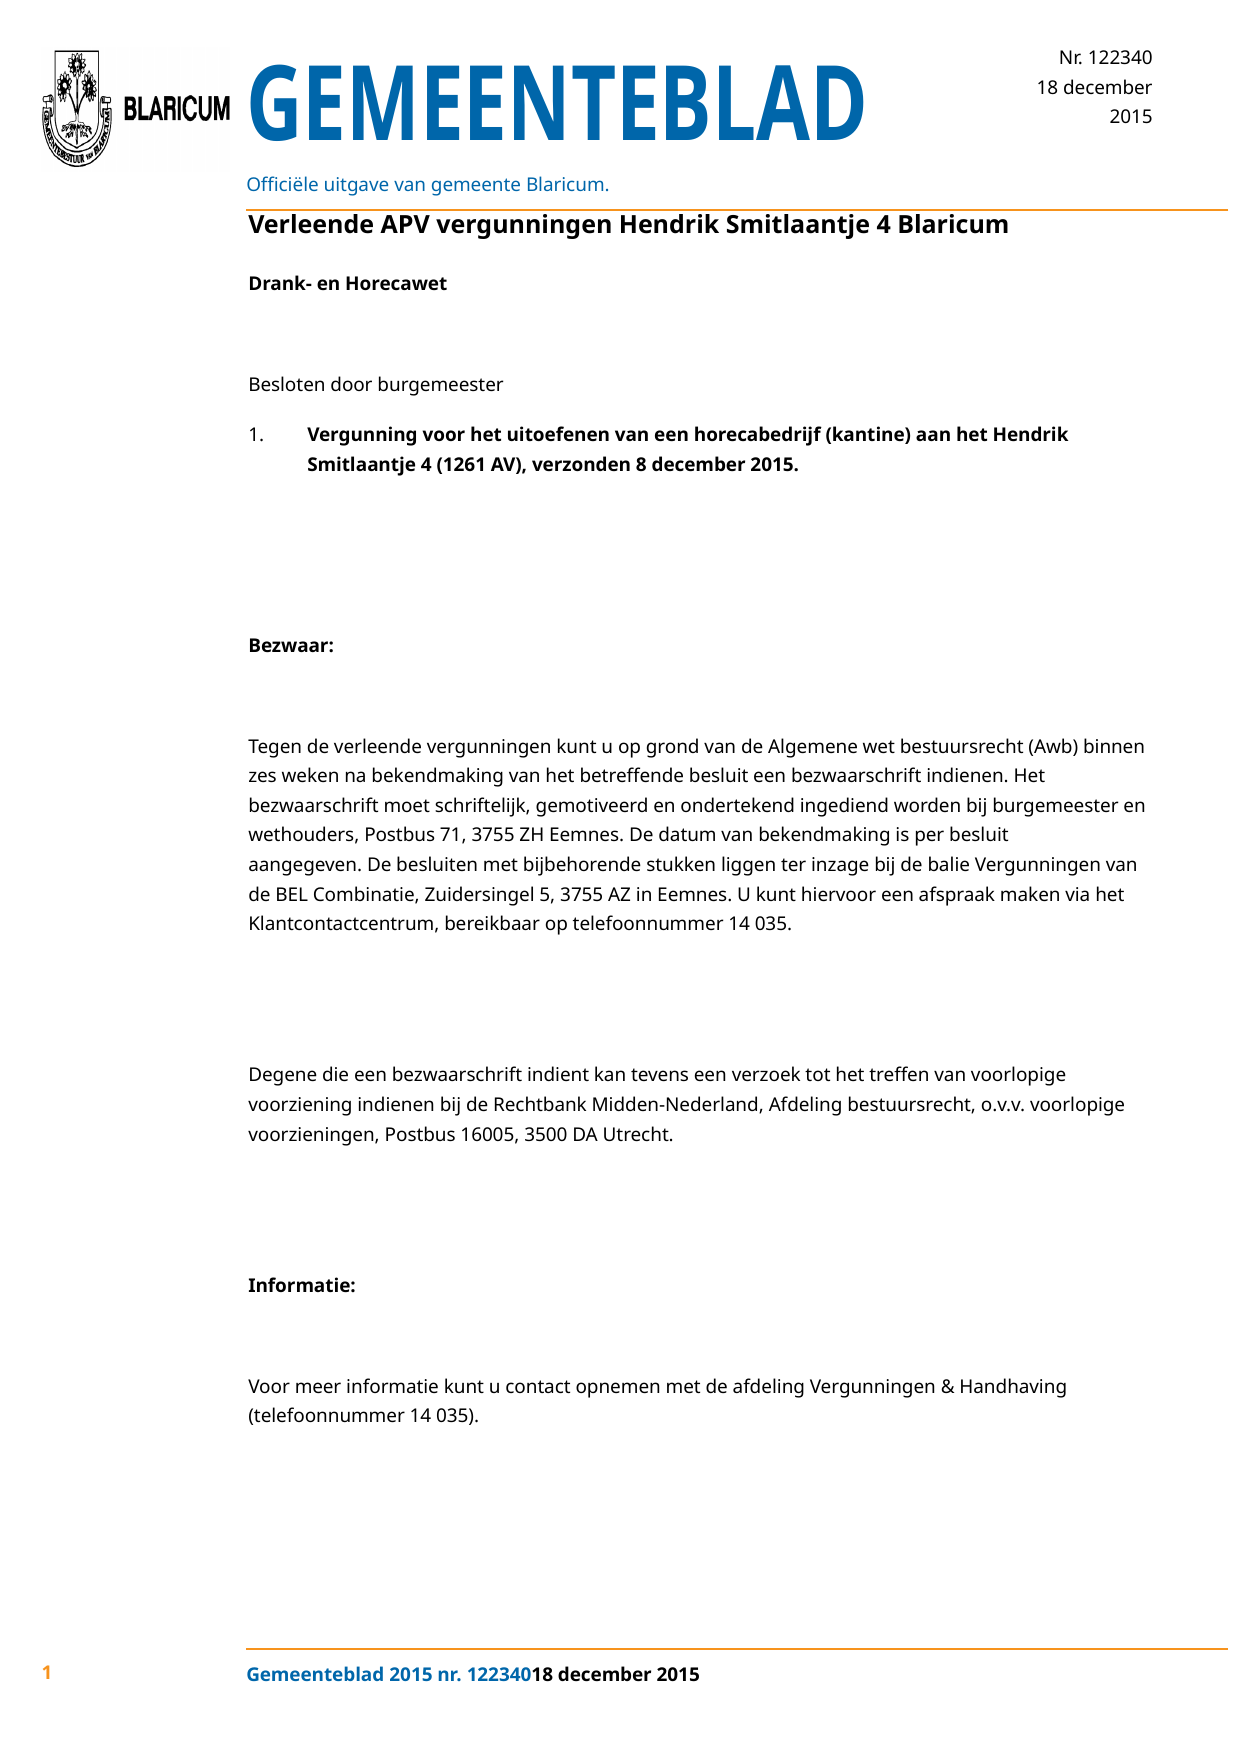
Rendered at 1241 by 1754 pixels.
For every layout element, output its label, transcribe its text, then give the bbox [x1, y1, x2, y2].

text Besloten door burgemeester [248, 371, 1152, 397]
list Vergunning voor het uitoefenen van een horecabedrijf (kantine) aan het Hendrik Smitlaantje 4 (1261 AV), verzonden 8 december 2015. [248, 422, 1152, 477]
text Drank- en Horecawet [248, 270, 1152, 296]
text Degene die een bezwaarschrift indient kan tevens een verzoek tot het treffen van voorlopige voorziening indienen bij de Rechtbank Midden-Nederland, Afdeling bestuursrecht, o.v.v. voorlopige voorzieningen, Postbus 16005, 3500 DA Utrecht. [248, 1062, 1152, 1146]
text Voor meer informatie kunt u contact opnemen met de afdeling Vergunningen & Handhaving (telefoonnummer 14 035). [248, 1373, 1152, 1428]
picture [41, 47, 231, 172]
text Bezwaar: [248, 632, 1152, 658]
text Tegen de verleende vergunningen kunt u op grond van de Algemene wet bestuursrecht (Awb) binnen zes weken na bekendmaking van het betreffende besluit een bezwaarschrift indienen. Het bezwaarschrift moet schriftelijk, gemotiveerd en ondertekend ingediend worden bij burgemeester en wethouders, Postbus 71, 3755 ZH Eemnes. De datum van bekendmaking is per besluit aangegeven. De besluiten met bijbehorende stukken liggen ter inzage bij de balie Vergunningen van de BEL Combinatie, Zuidersingel 5, 3755 AZ in Eemnes. U kunt hiervoor een afspraak maken via het Klantcontactcentrum, bereikbaar op telefoonnummer 14 035. [248, 733, 1152, 936]
text Verleende APV vergunningen Hendrik Smitlaantje 4 Blaricum [248, 211, 1152, 241]
text Informatie: [248, 1272, 1152, 1298]
